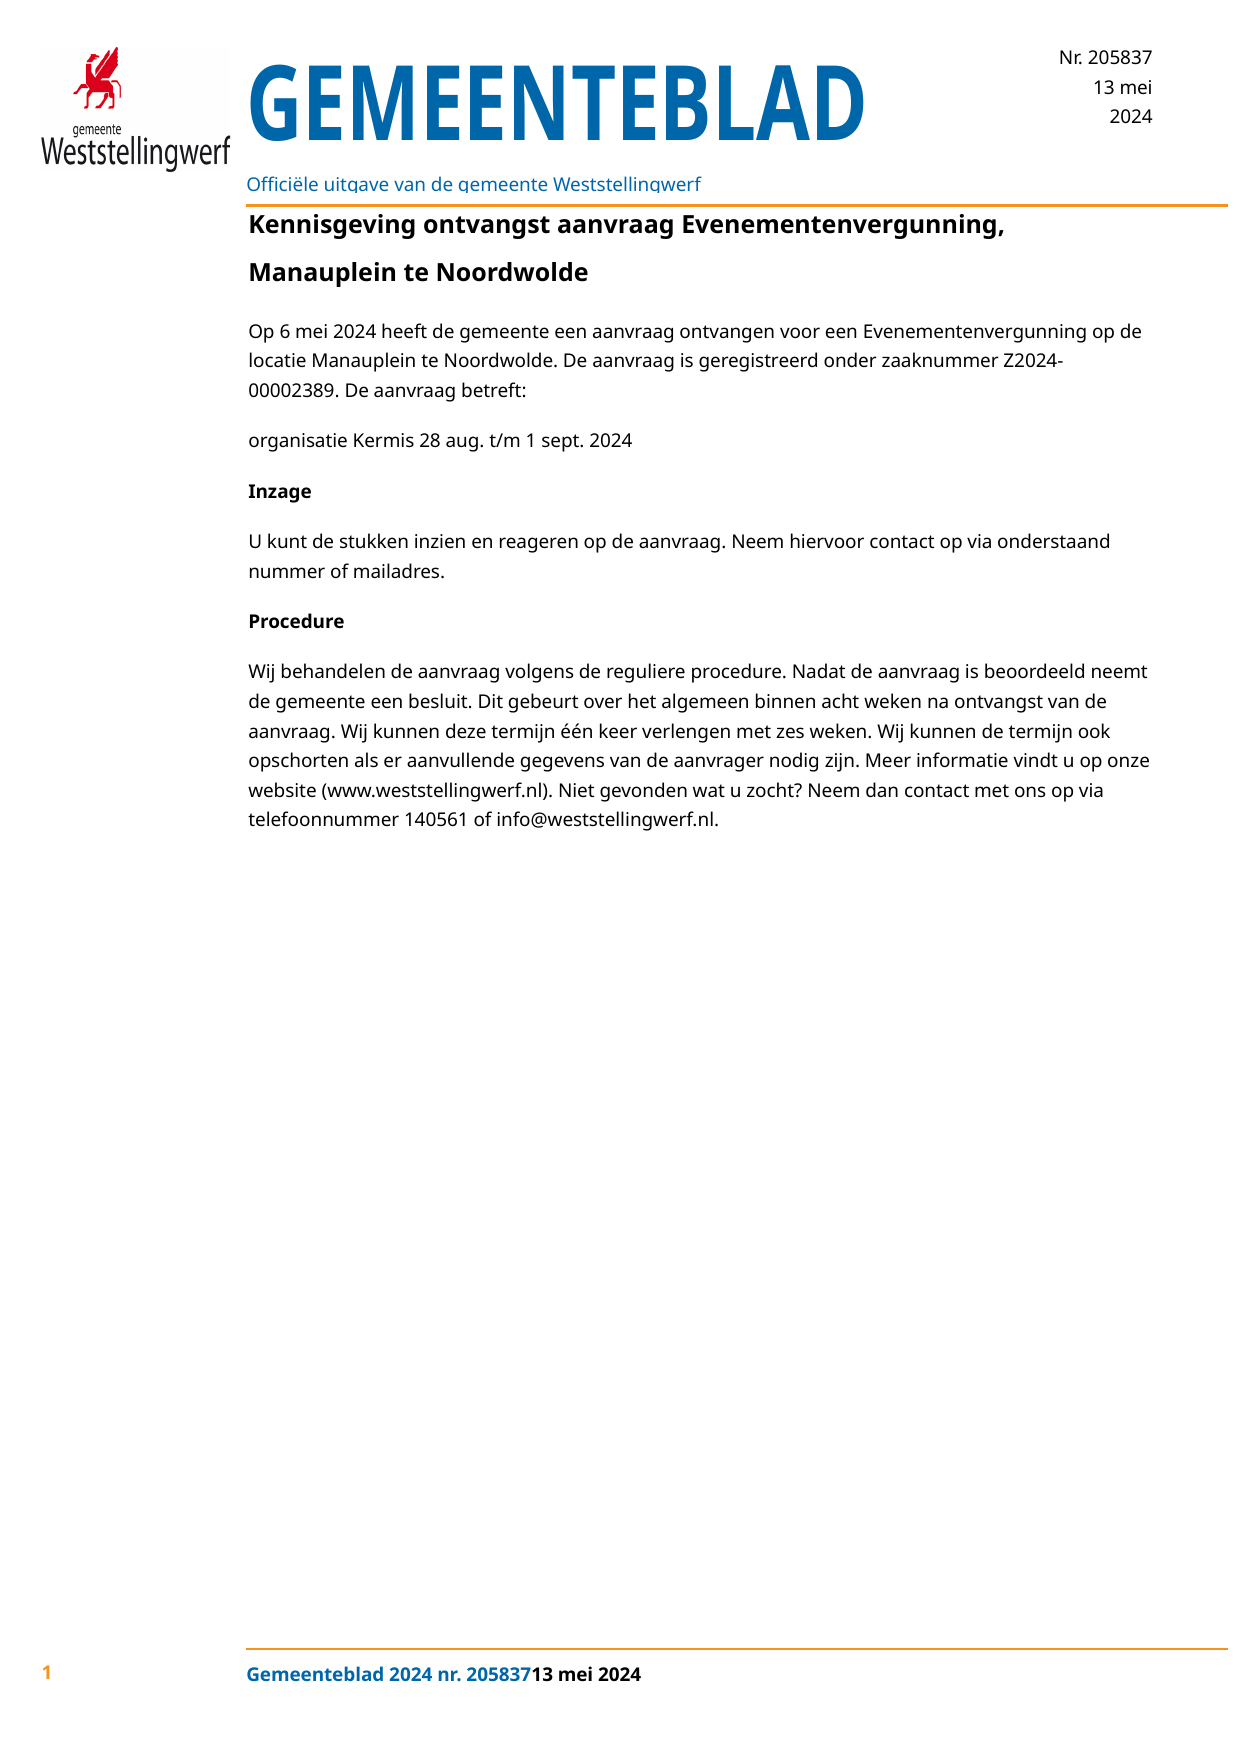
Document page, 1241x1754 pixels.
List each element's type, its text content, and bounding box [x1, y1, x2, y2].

text organisatie Kermis 28 aug. t/m 1 sept. 2024 [248, 427, 1152, 453]
text Procedure [248, 608, 1152, 634]
text Wij behandelen de aanvraag volgens de reguliere procedure. Nadat de aanvraag is beoordeeld neemt de gemeente een besluit. Dit gebeurt over het algemeen binnen acht weken na ontvangst van de aanvraag. Wij kunnen deze termijn één keer verlengen met zes weken. Wij kunnen de termijn ook opschorten als er aanvullende gegevens van de aanvrager nodig zijn. Meer informatie vindt u op onze website (www.weststellingwerf.nl). Niet gevonden wat u zocht? Neem dan contact met ons op via telefoonnummer 140561 of info@weststellingwerf.nl. [248, 659, 1152, 832]
text Op 6 mei 2024 heeft de gemeente een aanvraag ontvangen voor een Evenementenvergunning op de locatie Manauplein te Noordwolde. De aanvraag is geregistreerd onder zaaknummer Z2024-00002389. De aanvraag betreft: [248, 318, 1152, 403]
text Kennisgeving ontvangst aanvraag Evenementenvergunning, Manauplein te Noordwolde [248, 207, 1152, 288]
text U kunt de stukken inzien en reageren op de aanvraag. Neem hiervoor contact op via onderstaand nummer of mailadres. [248, 528, 1152, 584]
picture [41, 47, 231, 172]
text Inzage [248, 478, 1152, 504]
